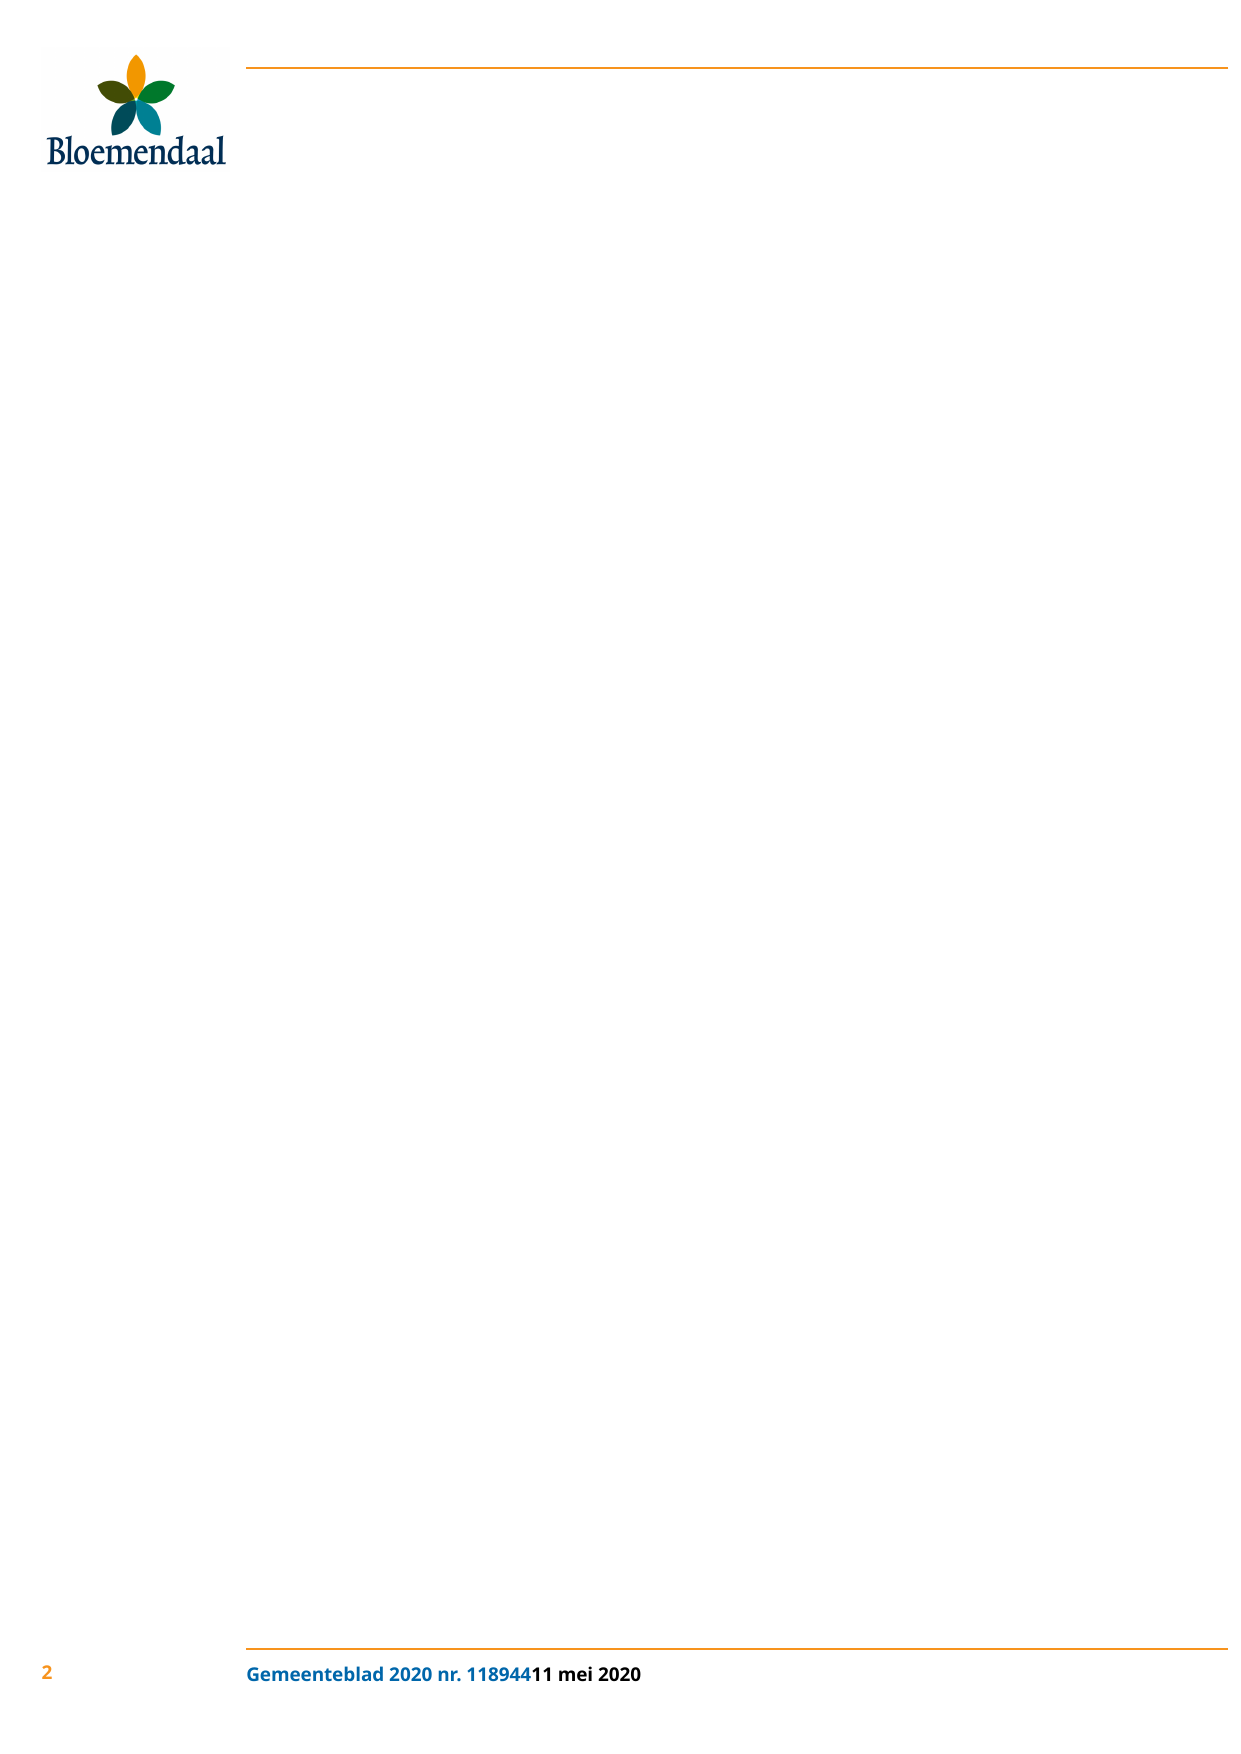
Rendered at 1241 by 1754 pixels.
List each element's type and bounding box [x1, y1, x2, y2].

picture [41, 47, 231, 172]
